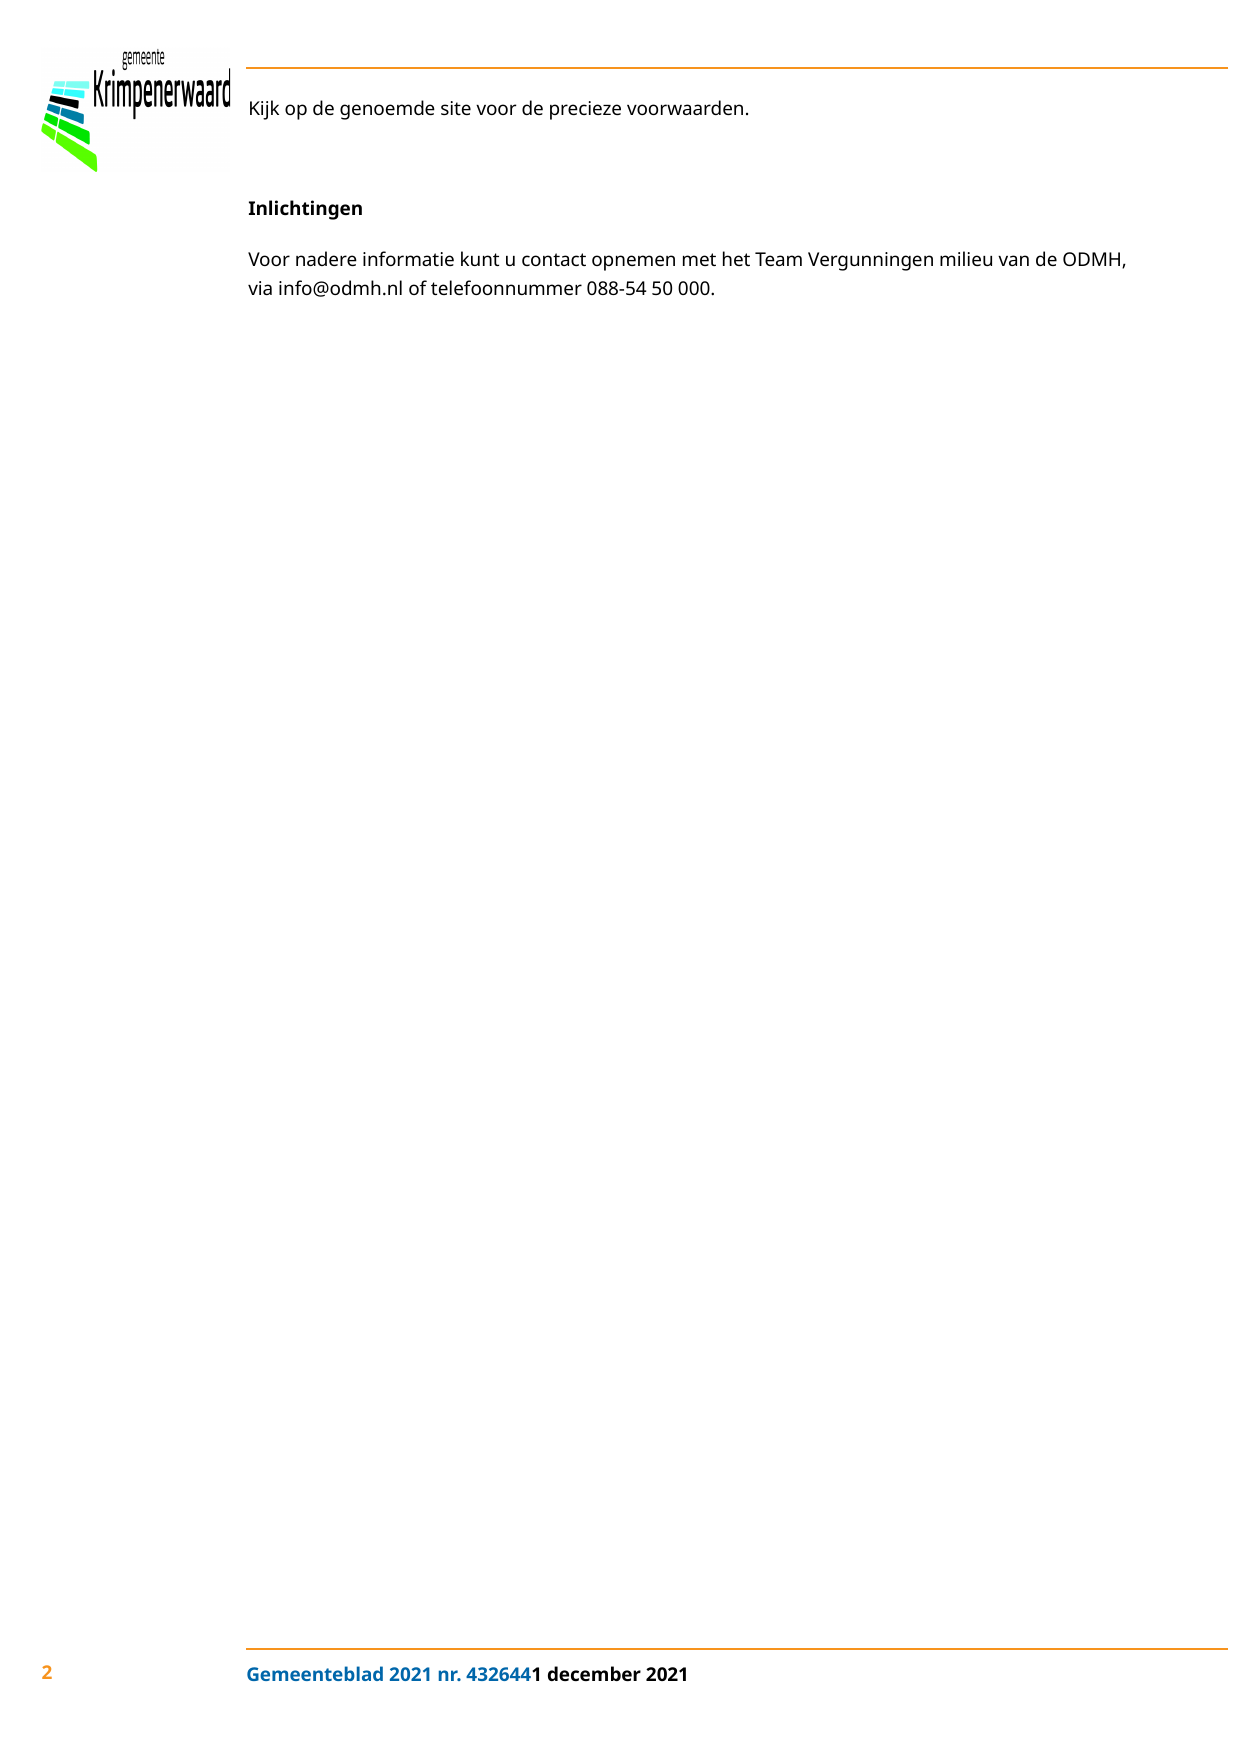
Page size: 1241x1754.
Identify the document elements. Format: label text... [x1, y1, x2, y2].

picture [41, 47, 231, 172]
text Inlichtingen [248, 196, 1152, 221]
text Voor nadere informatie kunt u contact opnemen met het Team Vergunningen milieu van de ODMH, via info@odmh.nl of telefoonnummer 088-54 50 000. [248, 246, 1152, 301]
text Kijk op de genoemde site voor de precieze voorwaarden. [248, 95, 1152, 121]
